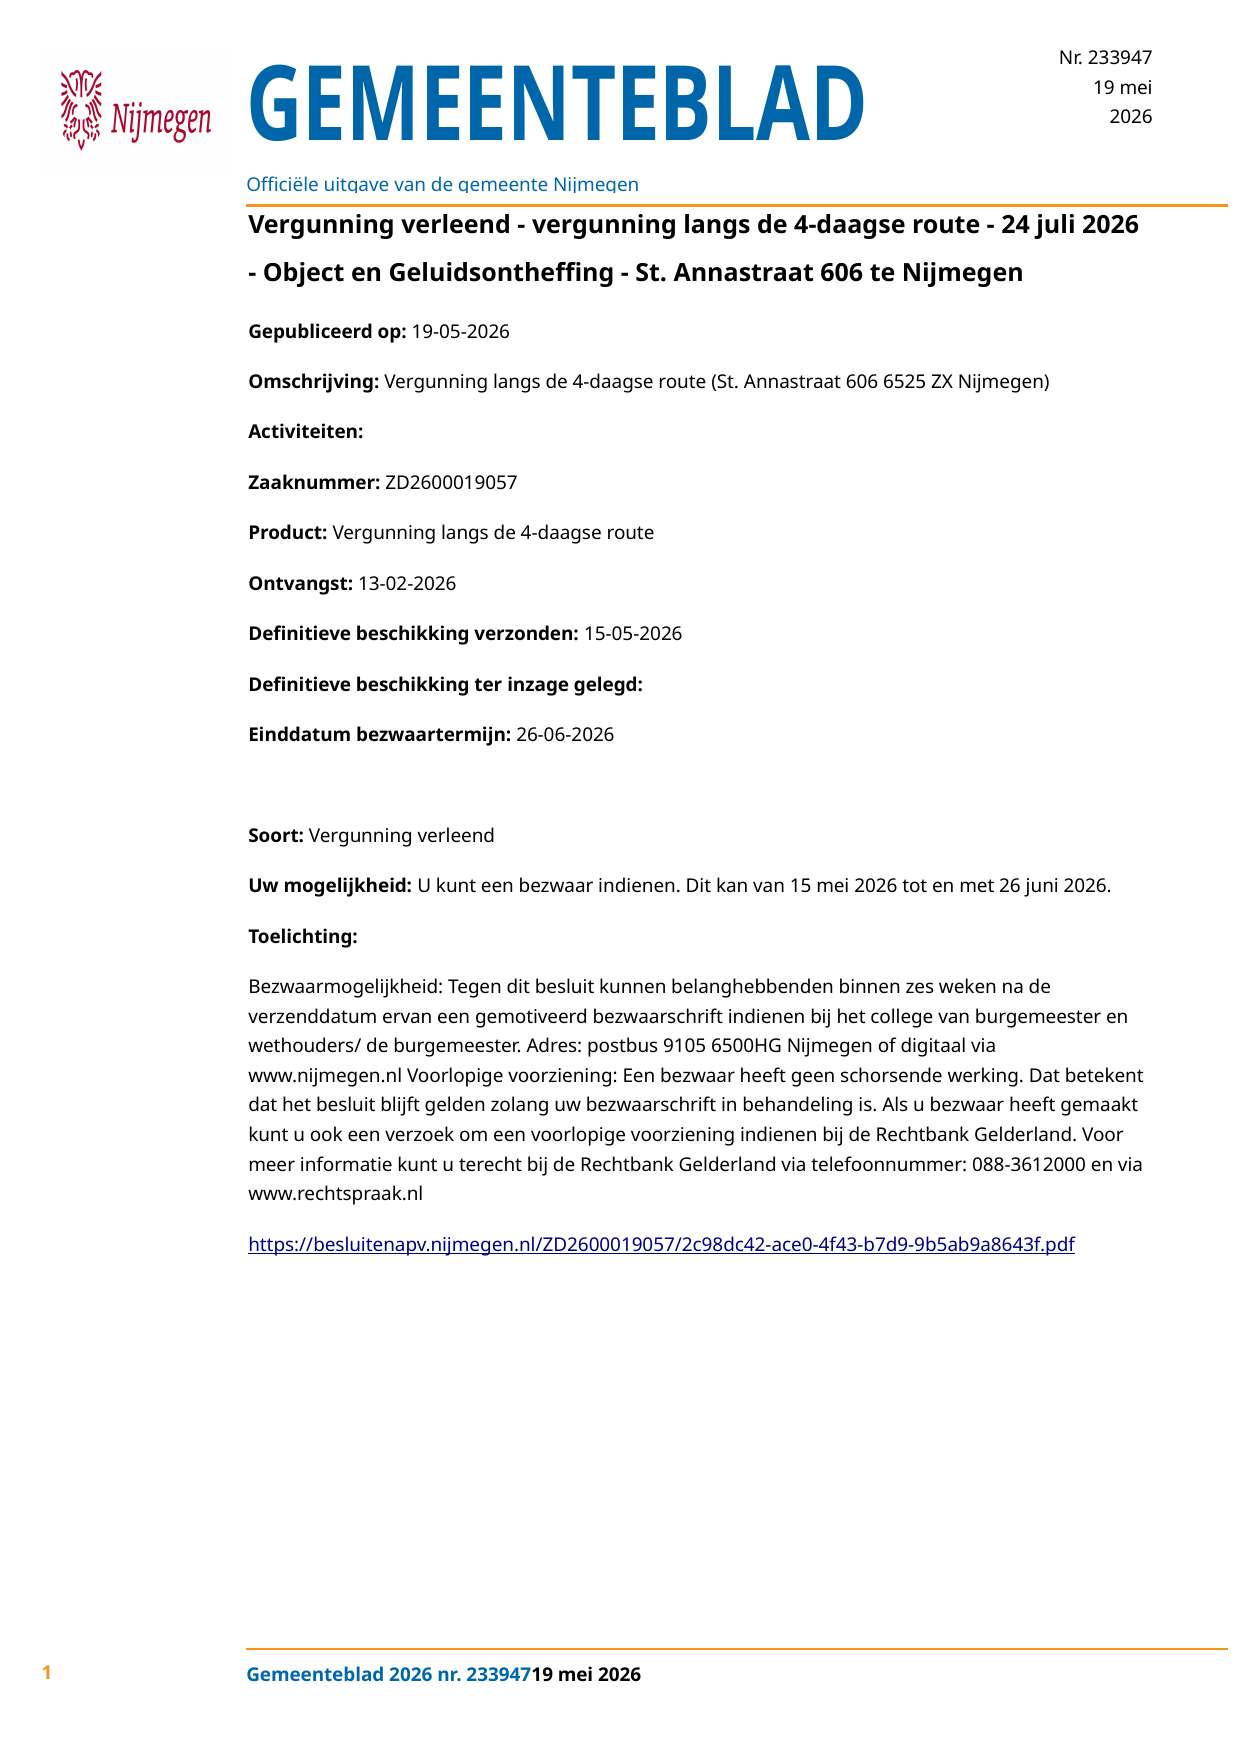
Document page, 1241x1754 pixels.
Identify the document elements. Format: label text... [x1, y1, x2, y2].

text Zaaknummer: ZD2600019057 [248, 469, 1152, 495]
text Definitieve beschikking ter inzage gelegd: [248, 671, 1152, 697]
text Activiteiten: [248, 419, 1152, 444]
text https://besluitenapv.nijmegen.nl/ZD2600019057/2c98dc42-ace0-4f43-b7d9-9b5ab9a8643f.pdf [248, 1231, 1152, 1257]
text Toelichting: [248, 923, 1152, 949]
text Bezwaarmogelijkheid: Tegen dit besluit kunnen belanghebbenden binnen zes weken na de verzenddatum ervan een gemotiveerd bezwaarschrift indienen bij het college van burgemeester en wethouders/ de burgemeester. Adres: postbus 9105 6500HG Nijmegen of digitaal via www.nijmegen.nl Voorlopige voorziening: Een bezwaar heeft geen schorsende werking. Dat betekent dat het besluit blijft gelden zolang uw bezwaarschrift in behandeling is. Als u bezwaar heeft gemaakt kunt u ook een verzoek om een voorlopige voorziening indienen bij de Rechtbank Gelderland. Voor meer informatie kunt u terecht bij de Rechtbank Gelderland via telefoonnummer: 088-3612000 en via www.rechtspraak.nl [248, 973, 1152, 1206]
text Product: Vergunning langs de 4-daagse route [248, 519, 1152, 545]
text Soort: Vergunning verleend [248, 822, 1152, 848]
text Ontvangst: 13-02-2026 [248, 570, 1152, 596]
text Definitieve beschikking verzonden: 15-05-2026 [248, 620, 1152, 646]
text Einddatum bezwaartermijn: 26-06-2026 [248, 721, 1152, 747]
text Vergunning verleend - vergunning langs de 4-daagse route - 24 juli 2026 - Object en Geluidsontheffing - St. Annastraat 606 te Nijmegen [248, 207, 1152, 288]
picture [41, 47, 231, 172]
text Gepubliceerd op: 19-05-2026 [248, 318, 1152, 344]
text Omschrijving: Vergunning langs de 4-daagse route (St. Annastraat 606 6525 ZX Nijmegen) [248, 368, 1152, 394]
text Uw mogelijkheid: U kunt een bezwaar indienen. Dit kan van 15 mei 2026 tot en met 26 juni 2026. [248, 872, 1152, 898]
